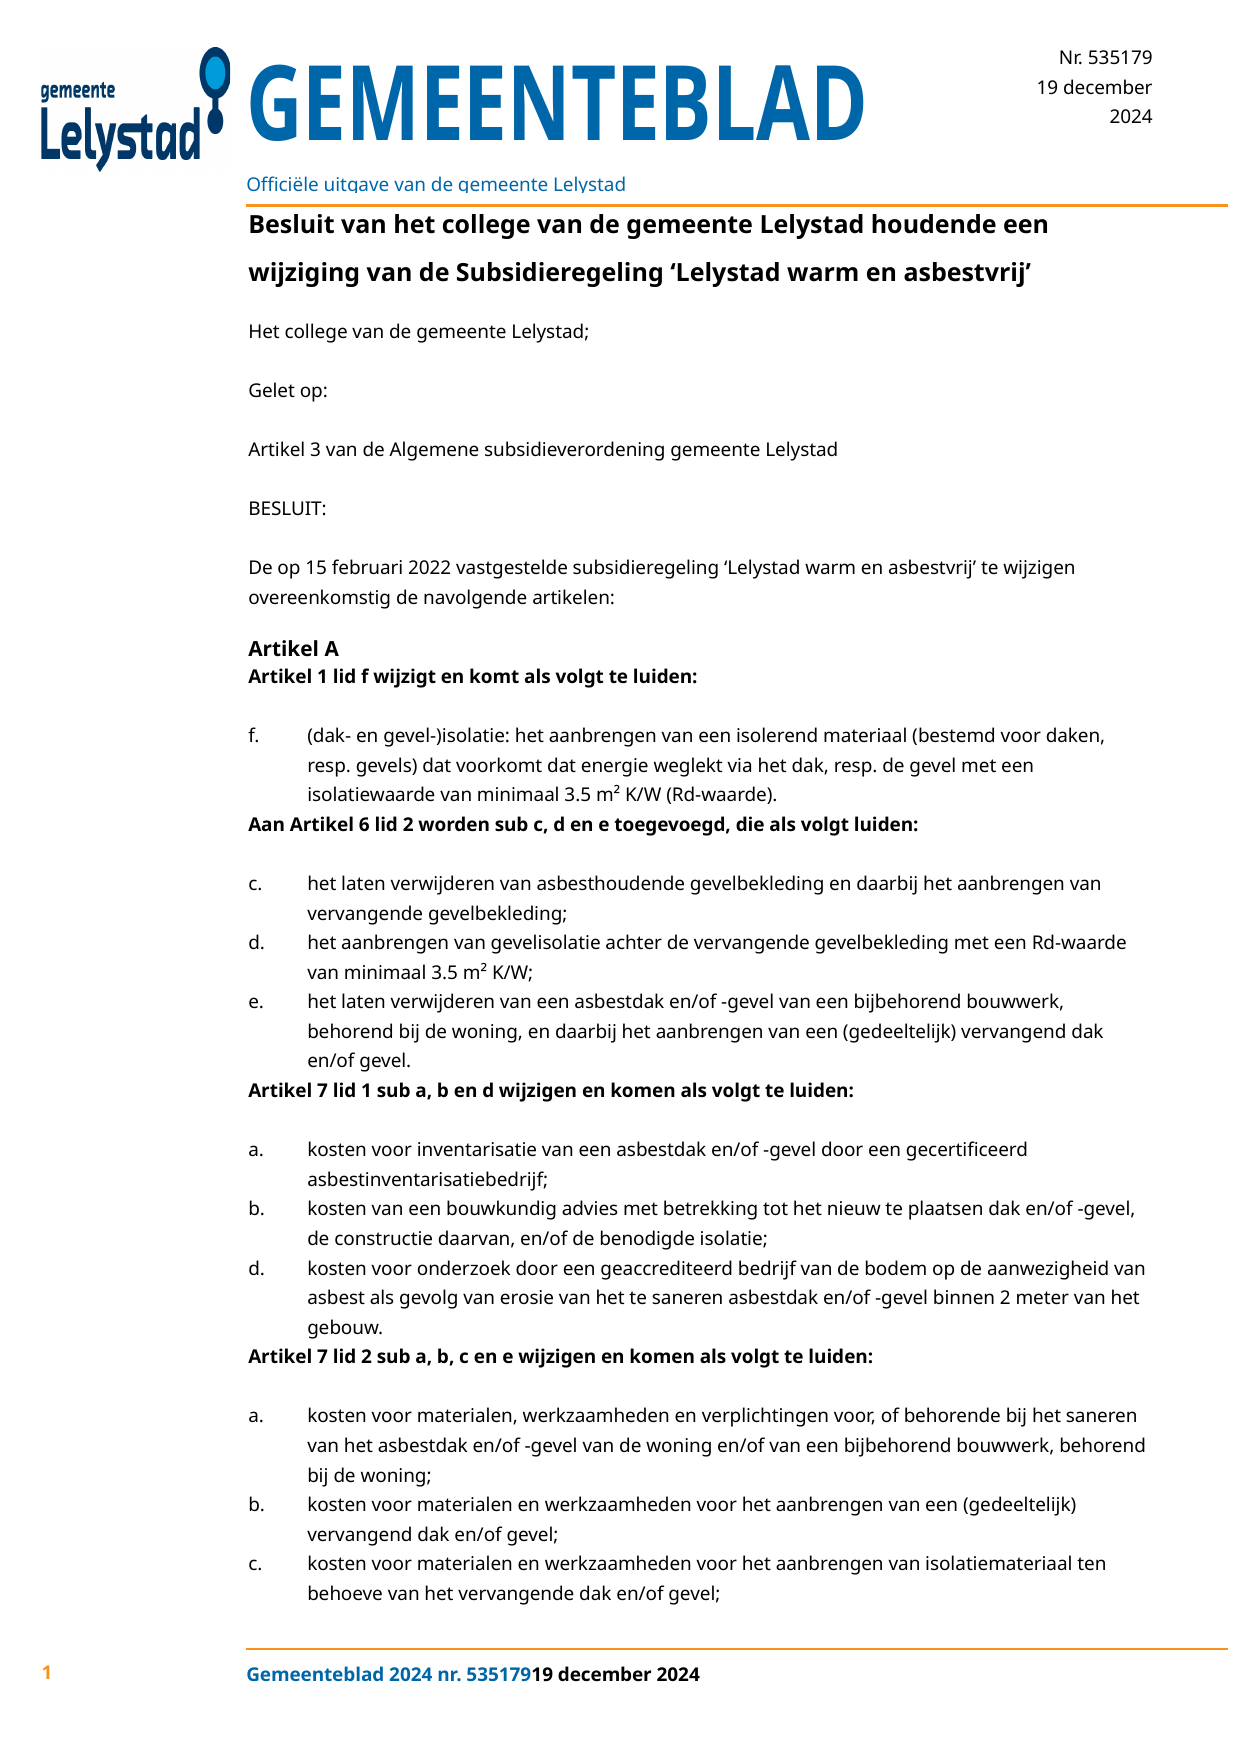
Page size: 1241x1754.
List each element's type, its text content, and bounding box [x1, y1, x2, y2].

text Artikel 7 lid 1 sub a, b en d wijzigen en komen als volgt te luiden: [248, 1077, 1152, 1103]
text Artikel 1 lid f wijzigt en komt als volgt te luiden: [248, 663, 1152, 689]
list (dak- en gevel-)isolatie: het aanbrengen van een isolerend materiaal (bestemd voor daken, resp. gevels) dat voorkomt dat energie weglekt via het dak, resp. de gevel met een isolatiewaarde van minimaal 3.5 m² K/W (Rd-waarde). [248, 722, 1152, 807]
text Besluit van het college van de gemeente Lelystad houdende een wijziging van de Subsidieregeling ‘Lelystad warm en asbestvrij’ [248, 207, 1152, 288]
text Artikel 3 van de Algemene subsidieverordening gemeente Lelystad [248, 436, 1152, 462]
text Artikel 7 lid 2 sub a, b, c en e wijzigen en komen als volgt te luiden: [248, 1343, 1152, 1369]
list het laten verwijderen van asbesthoudende gevelbekleding en daarbij het aanbrengen van vervangende gevelbekleding; [248, 870, 1152, 925]
text Het college van de gemeente Lelystad; [248, 318, 1152, 344]
list het laten verwijderen van een asbestdak en/of -gevel van een bijbehorend bouwwerk, behorend bij de woning, en daarbij het aanbrengen van een (gedeeltelijk) vervangend dak en/of gevel. [248, 988, 1152, 1073]
list kosten van een bouwkundig advies met betrekking tot het nieuw te plaatsen dak en/of -gevel, de constructie daarvan, en/of de benodigde isolatie; [248, 1196, 1152, 1251]
list kosten voor materialen en werkzaamheden voor het aanbrengen van isolatiemateriaal ten behoeve van het vervangende dak en/of gevel; [248, 1551, 1152, 1606]
list kosten voor materialen en werkzaamheden voor het aanbrengen van een (gedeeltelijk) vervangend dak en/of gevel; [248, 1491, 1152, 1547]
text BESLUIT: [248, 495, 1152, 521]
list het aanbrengen van gevelisolatie achter de vervangende gevelbekleding met een Rd-waarde van minimaal 3.5 m² K/W; [248, 929, 1152, 984]
text Gelet op: [248, 377, 1152, 403]
picture [41, 47, 231, 172]
text Artikel A [248, 634, 1152, 663]
text Aan Artikel 6 lid 2 worden sub c, d en e toegevoegd, die als volgt luiden: [248, 811, 1152, 837]
list kosten voor materialen, werkzaamheden en verplichtingen voor, of behorende bij het saneren van het asbestdak en/of -gevel van de woning en/of van een bijbehorend bouwwerk, behorend bij de woning; [248, 1403, 1152, 1487]
list kosten voor inventarisatie van een asbestdak en/of -gevel door een gecertificeerd asbestinventarisatiebedrijf; [248, 1136, 1152, 1192]
list kosten voor onderzoek door een geaccrediteerd bedrijf van de bodem op de aanwezigheid van asbest als gevolg van erosie van het te saneren asbestdak en/of -gevel binnen 2 meter van het gebouw. [248, 1255, 1152, 1339]
text De op 15 februari 2022 vastgestelde subsidieregeling ‘Lelystad warm en asbestvrij’ te wijzigen overeenkomstig de navolgende artikelen: [248, 554, 1152, 610]
